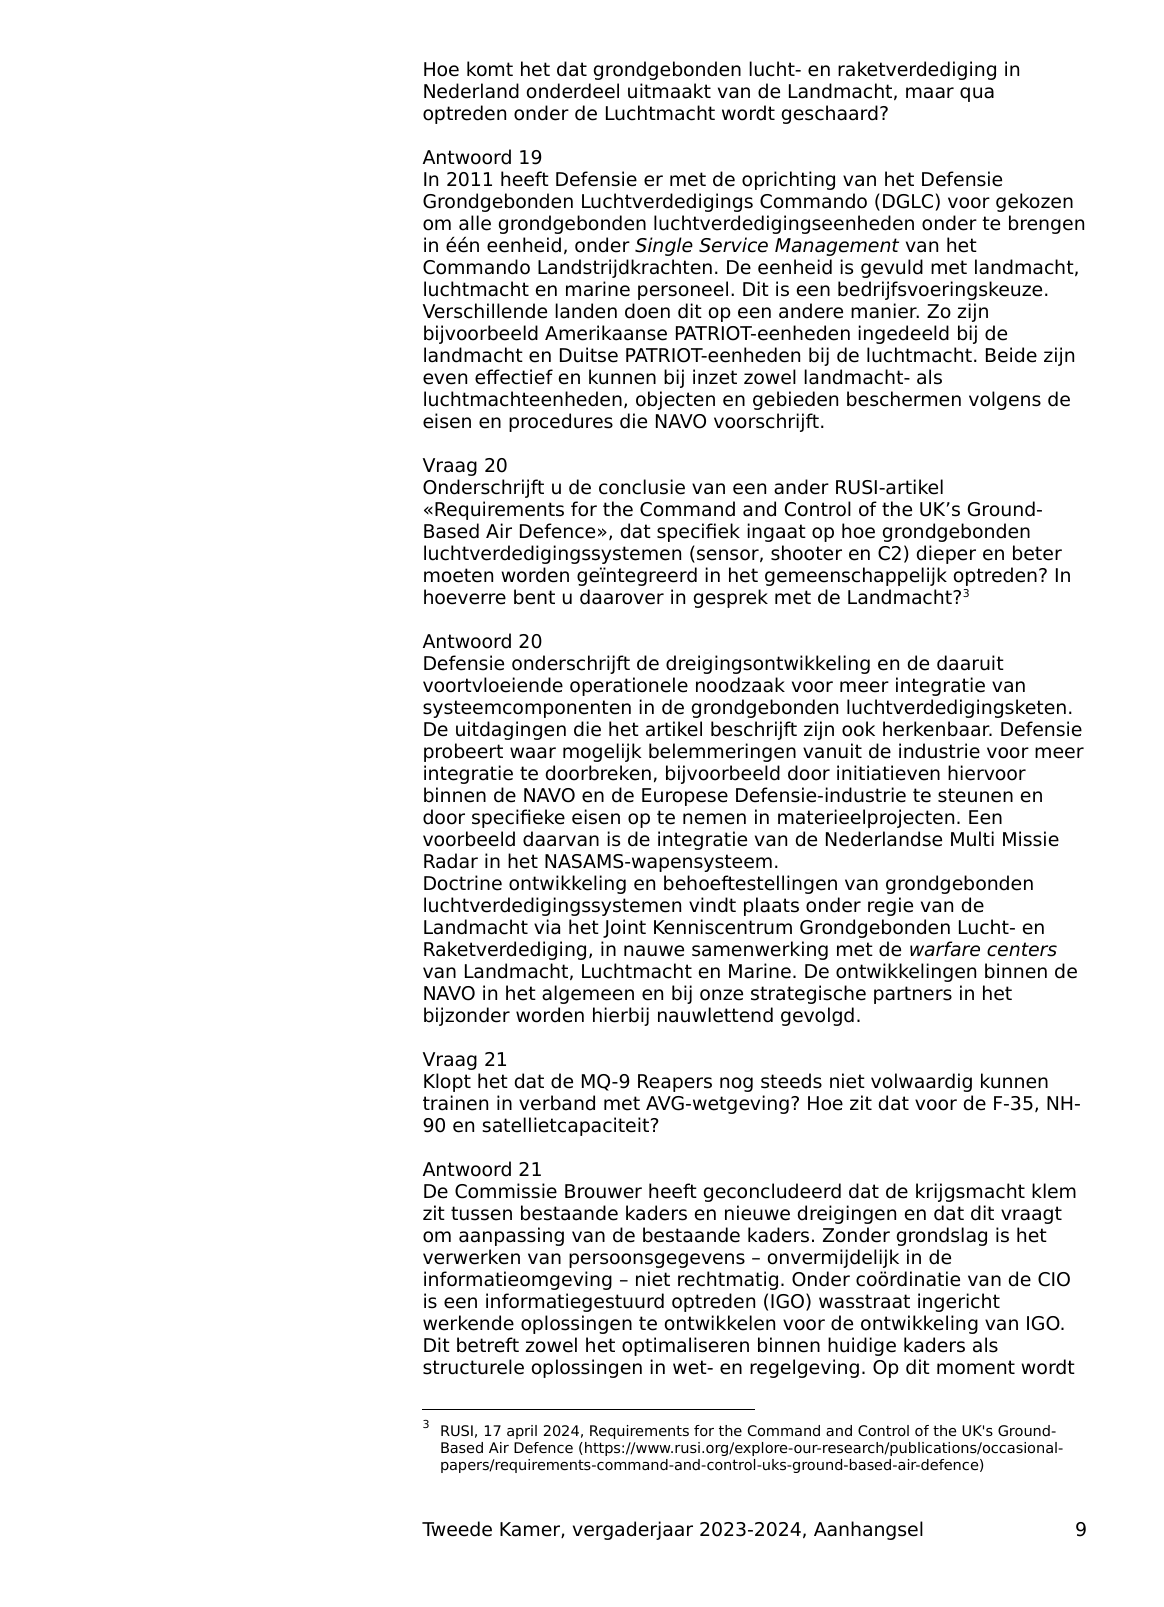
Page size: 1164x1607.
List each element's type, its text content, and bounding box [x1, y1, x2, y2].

text Hoe komt het dat grondgebonden lucht- en raketverdediging in Nederland onderdeel uitmaakt van de Landmacht, maar qua optreden onder de Luchtmacht wordt geschaard? [422, 59, 1087, 125]
text Vraag 20 [422, 455, 1087, 477]
text Verschillende landen doen dit op een andere manier. Zo zijn bijvoorbeeld Amerikaanse PATRIOT-eenheden ingedeeld bij de landmacht en Duitse PATRIOT-eenheden bij de luchtmacht. Beide zijn even effectief en kunnen bij inzet zowel landmacht- als luchtmachteenheden, objecten en gebieden beschermen volgens de eisen en procedures die NAVO voorschrijft. [422, 301, 1087, 433]
text Defensie onderschrijft de dreigingsontwikkeling en de daaruit voortvloeiende operationele noodzaak voor meer integratie van systeemcomponenten in de grondgebonden luchtverdedigingsketen. De uitdagingen die het artikel beschrijft zijn ook herkenbaar. Defensie probeert waar mogelijk belemmeringen vanuit de industrie voor meer integratie te doorbreken, bijvoorbeeld door initiatieven hiervoor binnen de NAVO en de Europese Defensie-industrie te steunen en door specifieke eisen op te nemen in materieelprojecten. Een voorbeeld daarvan is de integratie van de Nederlandse Multi Missie Radar in het NASAMS-wapensysteem. [422, 653, 1087, 873]
text Doctrine ontwikkeling en behoeftestellingen van grondgebonden luchtverdedigingssystemen vindt plaats onder regie van de Landmacht via het Joint Kenniscentrum Grondgebonden Lucht- en Raketverdediging, in nauwe samenwerking met de warfare centers van Landmacht, Luchtmacht en Marine. De ontwikkelingen binnen de NAVO in het algemeen en bij onze strategische partners in het bijzonder worden hierbij nauwlettend gevolgd. [422, 873, 1087, 1027]
text Onderschrijft u de conclusie van een ander RUSI-artikel «Requirements for the Command and Control of the UK’s Ground-Based Air Defence», dat specifiek ingaat op hoe grondgebonden luchtverdedigingssystemen (sensor, shooter en C2) dieper en beter moeten worden geïntegreerd in het gemeenschappelijk optreden? In hoeverre bent u daarover in gesprek met de Landmacht? [422, 477, 1087, 609]
text In 2011 heeft Defensie er met de oprichting van het Defensie Grondgebonden Luchtverdedigings Commando (DGLC) voor gekozen om alle grondgebonden luchtverdedigingseenheden onder te brengen in één eenheid, onder Single Service Management van het Commando Landstrijdkrachten. De eenheid is gevuld met landmacht, luchtmacht en marine personeel. Dit is een bedrijfsvoeringskeuze. [422, 169, 1087, 301]
text RUSI, 17 april 2024, Requirements for the Command and Control of the UK's Ground-Based Air Defence (https://www.rusi.org/explore-our-research/publications/occasional-papers/requirements-command-and-control-uks-ground-based-air-defence) [422, 1418, 1087, 1474]
text Antwoord 19 [422, 147, 1087, 169]
text Klopt het dat de MQ-9 Reapers nog steeds niet volwaardig kunnen trainen in verband met AVG-wetgeving? Hoe zit dat voor de F-35, NH-90 en satellietcapaciteit? [422, 1071, 1087, 1137]
text Antwoord 20 [422, 631, 1087, 653]
text De Commissie Brouwer heeft geconcludeerd dat de krijgsmacht klem zit tussen bestaande kaders en nieuwe dreigingen en dat dit vraagt om aanpassing van de bestaande kaders. Zonder grondslag is het verwerken van persoonsgegevens – onvermijdelijk in de informatieomgeving – niet rechtmatig. Onder coördinatie van de CIO is een informatiegestuurd optreden (IGO) wasstraat ingericht werkende oplossingen te ontwikkelen voor de ontwikkeling van IGO. Dit betreft zowel het optimaliseren binnen huidige kaders als structurele oplossingen in wet- en regelgeving. Op dit moment wordt [422, 1181, 1087, 1379]
text Vraag 21 [422, 1049, 1087, 1071]
text Antwoord 21 [422, 1159, 1087, 1181]
